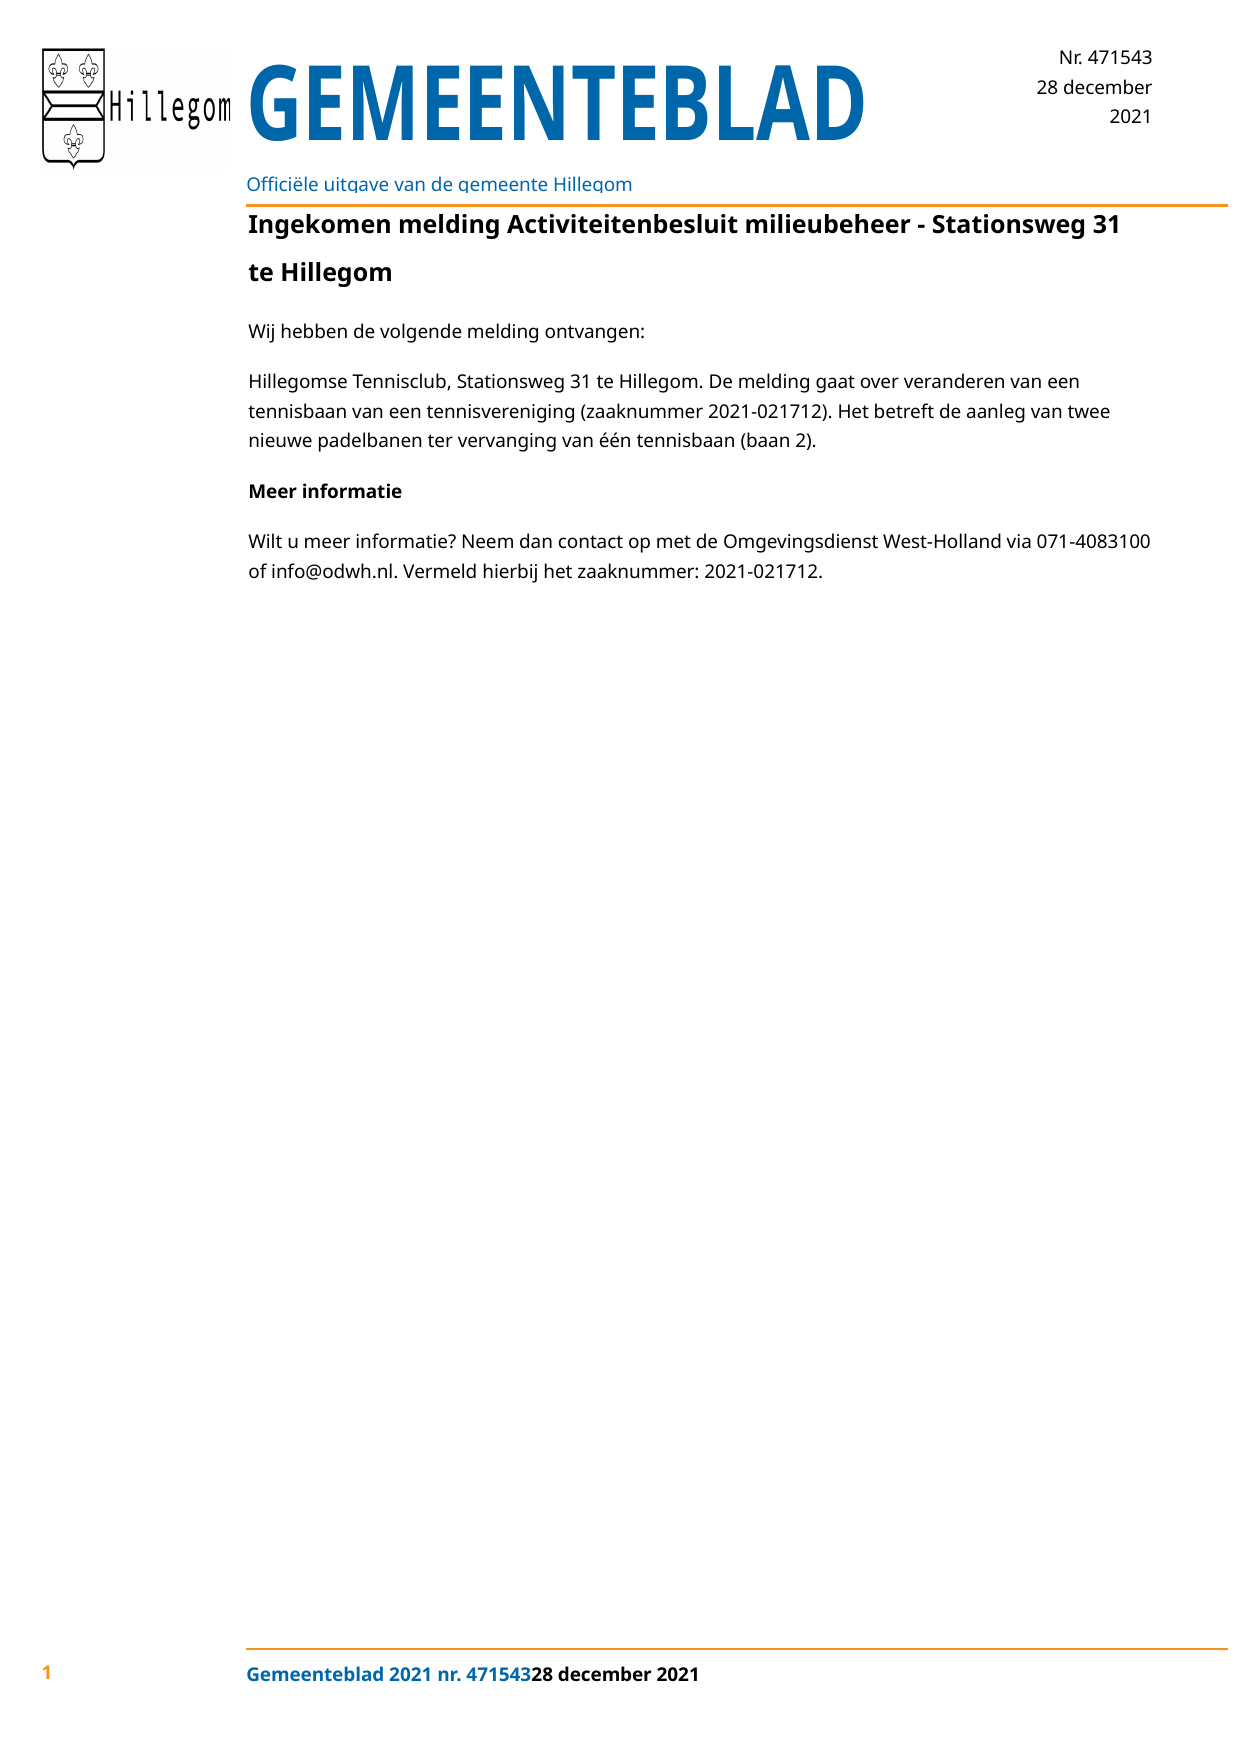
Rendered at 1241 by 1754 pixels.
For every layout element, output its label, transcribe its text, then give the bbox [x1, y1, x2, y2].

text Hillegomse Tennisclub, Stationsweg 31 te Hillegom. De melding gaat over veranderen van een tennisbaan van een tennisvereniging (zaaknummer 2021-021712). Het betreft de aanleg van twee nieuwe padelbanen ter vervanging van één tennisbaan (baan 2). [248, 368, 1152, 453]
text Meer informatie [248, 478, 1152, 504]
text Wilt u meer informatie? Neem dan contact op met de Omgevingsdienst West-Holland via 071‑4083100 of info@odwh.nl. Vermeld hierbij het zaaknummer: 2021-021712. [248, 528, 1152, 584]
text Wij hebben de volgende melding ontvangen: [248, 318, 1152, 344]
picture [41, 47, 231, 172]
text Ingekomen melding Activiteitenbesluit milieubeheer - Stationsweg 31 te Hillegom [248, 207, 1152, 288]
